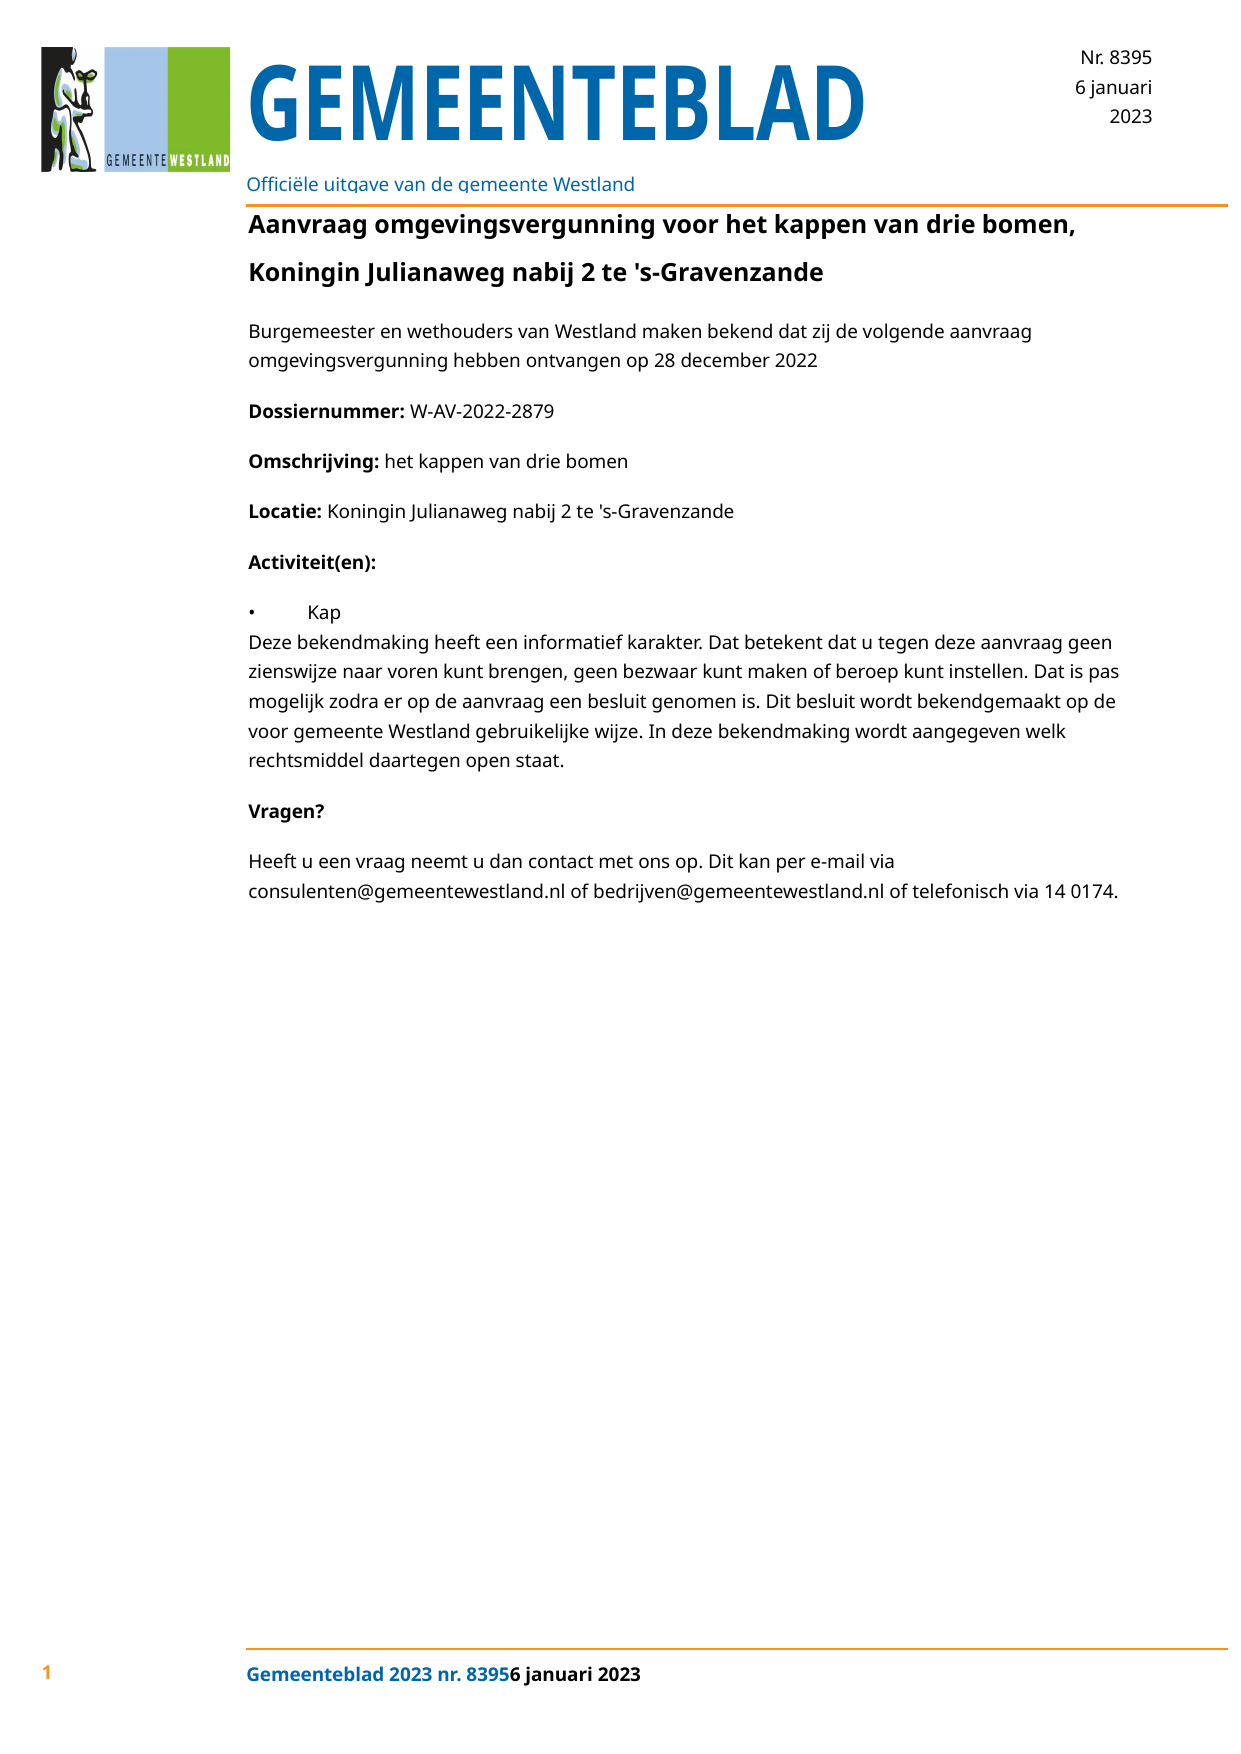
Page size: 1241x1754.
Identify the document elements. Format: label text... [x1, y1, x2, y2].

list Kap [248, 599, 1152, 625]
text Burgemeester en wethouders van Westland maken bekend dat zij de volgende aanvraag omgevingsvergunning hebben ontvangen op 28 december 2022 [248, 318, 1152, 373]
text Omschrijving: het kappen van drie bomen [248, 448, 1152, 474]
text Vragen? [248, 798, 1152, 824]
text Locatie: Koningin Julianaweg nabij 2 te 's-Gravenzande [248, 499, 1152, 524]
text Activiteit(en): [248, 549, 1152, 575]
text Deze bekendmaking heeft een informatief karakter. Dat betekent dat u tegen deze aanvraag geen zienswijze naar voren kunt brengen, geen bezwaar kunt maken of beroep kunt instellen. Dat is pas mogelijk zodra er op de aanvraag een besluit genomen is. Dit besluit wordt bekendgemaakt op de voor gemeente Westland gebruikelijke wijze. In deze bekendmaking wordt aangegeven welk rechtsmiddel daartegen open staat. [248, 629, 1152, 773]
text Aanvraag omgevingsvergunning voor het kappen van drie bomen, Koningin Julianaweg nabij 2 te 's-Gravenzande [248, 207, 1152, 288]
text Dossiernummer: W-AV-2022-2879 [248, 398, 1152, 424]
picture [41, 47, 231, 172]
text Heeft u een vraag neemt u dan contact met ons op. Dit kan per e-mail via consulenten@gemeentewestland.nl of bedrijven@gemeentewestland.nl of telefonisch via 14 0174. [248, 848, 1152, 904]
